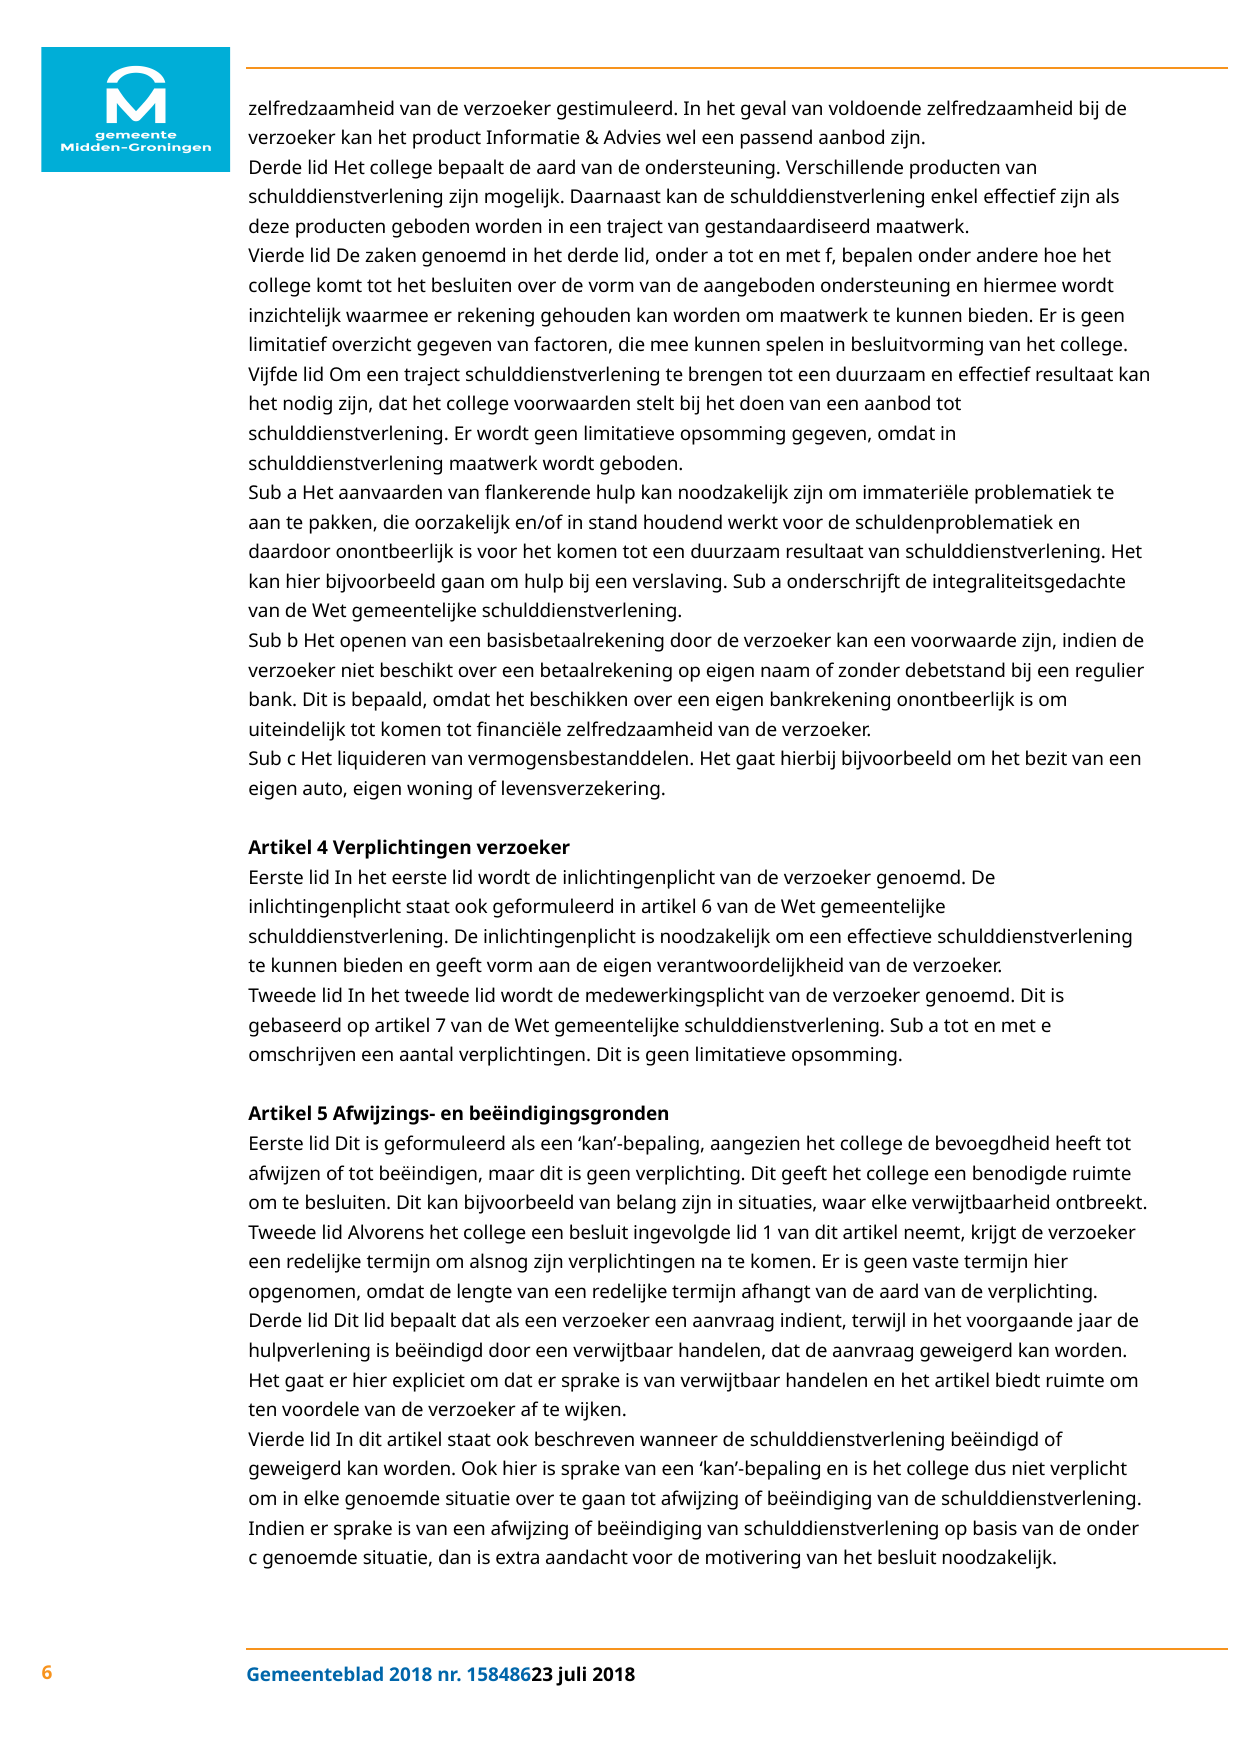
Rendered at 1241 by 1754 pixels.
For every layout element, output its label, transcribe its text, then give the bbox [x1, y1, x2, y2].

text Vijfde lid Om een traject schulddienstverlening te brengen tot een duurzaam en effectief resultaat kan het nodig zijn, dat het college voorwaarden stelt bij het doen van een aanbod tot schulddienstverlening. Er wordt geen limitatieve opsomming gegeven, omdat in schulddienstverlening maatwerk wordt geboden. [248, 361, 1152, 476]
text Derde lid Het college bepaalt de aard van de ondersteuning. Verschillende producten van schulddienstverlening zijn mogelijk. Daarnaast kan de schulddienstverlening enkel effectief zijn als deze producten geboden worden in een traject van gestandaardiseerd maatwerk. [248, 154, 1152, 239]
text Vierde lid In dit artikel staat ook beschreven wanneer de schulddienstverlening beëindigd of geweigerd kan worden. Ook hier is sprake van een ‘kan’-bepaling en is het college dus niet verplicht om in elke genoemde situatie over te gaan tot afwijzing of beëindiging van de schulddienstverlening. Indien er sprake is van een afwijzing of beëindiging van schulddienstverlening op basis van de onder c genoemde situatie, dan is extra aandacht voor de motivering van het besluit noodzakelijk. [248, 1426, 1152, 1570]
text Tweede lid Alvorens het college een besluit ingevolgde lid 1 van dit artikel neemt, krijgt de verzoeker een redelijke termijn om alsnog zijn verplichtingen na te komen. Er is geen vaste termijn hier opgenomen, omdat de lengte van een redelijke termijn afhangt van de aard van de verplichting. [248, 1219, 1152, 1304]
text Sub b Het openen van een basisbetaalrekening door de verzoeker kan een voorwaarde zijn, indien de verzoeker niet beschikt over een betaalrekening op eigen naam of zonder debetstand bij een regulier bank. Dit is bepaald, omdat het beschikken over een eigen bankrekening onontbeerlijk is om uiteindelijk tot komen tot financiële zelfredzaamheid van de verzoeker. [248, 627, 1152, 742]
text Eerste lid In het eerste lid wordt de inlichtingenplicht van de verzoeker genoemd. De inlichtingenplicht staat ook geformuleerd in artikel 6 van de Wet gemeentelijke schulddienstverlening. De inlichtingenplicht is noodzakelijk om een effectieve schulddienstverlening te kunnen bieden en geeft vorm aan de eigen verantwoordelijkheid van de verzoeker. [248, 864, 1152, 978]
picture [184, 146, 190, 153]
picture [107, 89, 165, 122]
text Vierde lid De zaken genoemd in het derde lid, onder a tot en met f, bepalen onder andere hoe het college komt tot het besluiten over de vorm van de aangeboden ondersteuning en hiermee wordt inzichtelijk waarmee er rekening gehouden kan worden om maatwerk te kunnen bieden. Er is geen limitatief overzicht gegeven van factoren, die mee kunnen spelen in besluitvorming van het college. [248, 243, 1152, 357]
text Sub a Het aanvaarden van flankerende hulp kan noodzakelijk zijn om immateriële problematiek te aan te pakken, die oorzakelijk en/of in stand houdend werkt voor de schuldenproblematiek en daardoor onontbeerlijk is voor het komen tot een duurzaam resultaat van schulddienstverlening. Het kan hier bijvoorbeeld gaan om hulp bij een verslaving. Sub a onderschrijft de integraliteitsgedachte van de Wet gemeentelijke schulddienstverlening. [248, 479, 1152, 623]
text Sub c Het liquideren van vermogensbestanddelen. Het gaat hierbij bijvoorbeeld om het bezit van een eigen auto, eigen woning of levensverzekering. [248, 746, 1152, 801]
text Eerste lid Dit is geformuleerd als een ‘kan’-bepaling, aangezien het college de bevoegdheid heeft tot afwijzen of tot beëindigen, maar dit is geen verplichting. Dit geeft het college een benodigde ruimte om te besluiten. Dit kan bijvoorbeeld van belang zijn in situaties, waar elke verwijtbaarheid ontbreekt. [248, 1130, 1152, 1215]
text Artikel 5 Afwijzings- en beëindigingsgronden [248, 1101, 1152, 1126]
text Derde lid Dit lid bepaalt dat als een verzoeker een aanvraag indient, terwijl in het voorgaande jaar de hulpverlening is beëindigd door een verwijtbaar handelen, dat de aanvraag geweigerd kan worden. Het gaat er hier expliciet om dat er sprake is van verwijtbaar handelen en het artikel biedt ruimte om ten voordele van de verzoeker af te wijken. [248, 1308, 1152, 1422]
text Artikel 4 Verplichtingen verzoeker [248, 834, 1152, 860]
text Tweede lid In het tweede lid wordt de medewerkingsplicht van de verzoeker genoemd. Dit is gebaseerd op artikel 7 van de Wet gemeentelijke schulddienstverlening. Sub a tot en met e omschrijven een aantal verplichtingen. Dit is geen limitatieve opsomming. [248, 982, 1152, 1067]
picture [108, 66, 164, 82]
text zelfredzaamheid van de verzoeker gestimuleerd. In het geval van voldoende zelfredzaamheid bij de verzoeker kan het product Informatie & Advies wel een passend aanbod zijn. [248, 95, 1152, 150]
